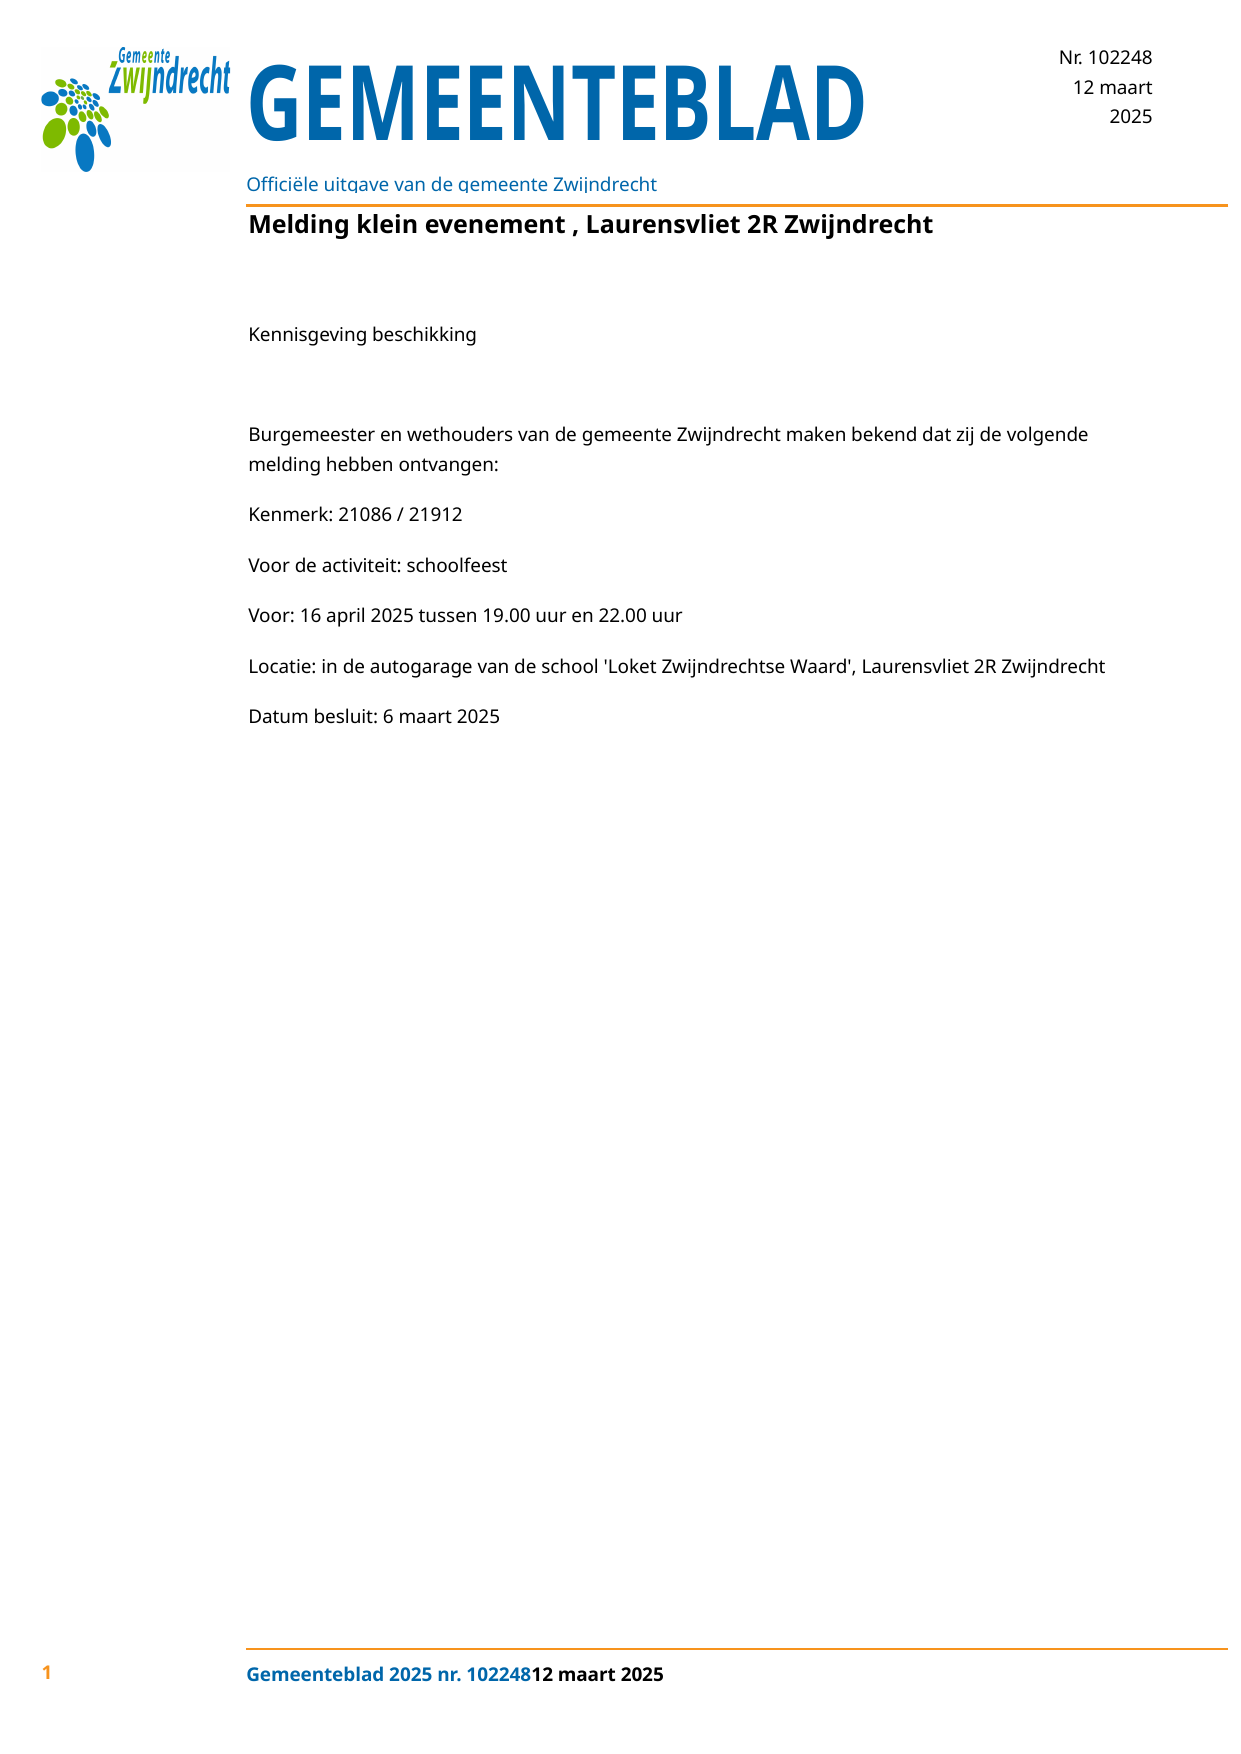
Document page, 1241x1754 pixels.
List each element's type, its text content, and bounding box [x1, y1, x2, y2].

text Voor de activiteit: schoolfeest [248, 552, 1152, 578]
text Voor: 16 april 2025 tussen 19.00 uur en 22.00 uur [248, 602, 1152, 628]
text Kennisgeving beschikking [248, 321, 1152, 346]
text Kenmerk: 21086 / 21912 [248, 502, 1152, 527]
text Locatie: in de autogarage van de school 'Loket Zwijndrechtse Waard', Laurensvliet 2R Zwijndrecht [248, 653, 1152, 678]
text Melding klein evenement , Laurensvliet 2R Zwijndrecht [248, 207, 1152, 241]
text Datum besluit: 6 maart 2025 [248, 703, 1152, 729]
text Burgemeester en wethouders van de gemeente Zwijndrecht maken bekend dat zij de volgende melding hebben ontvangen: [248, 422, 1152, 477]
picture [41, 47, 231, 172]
